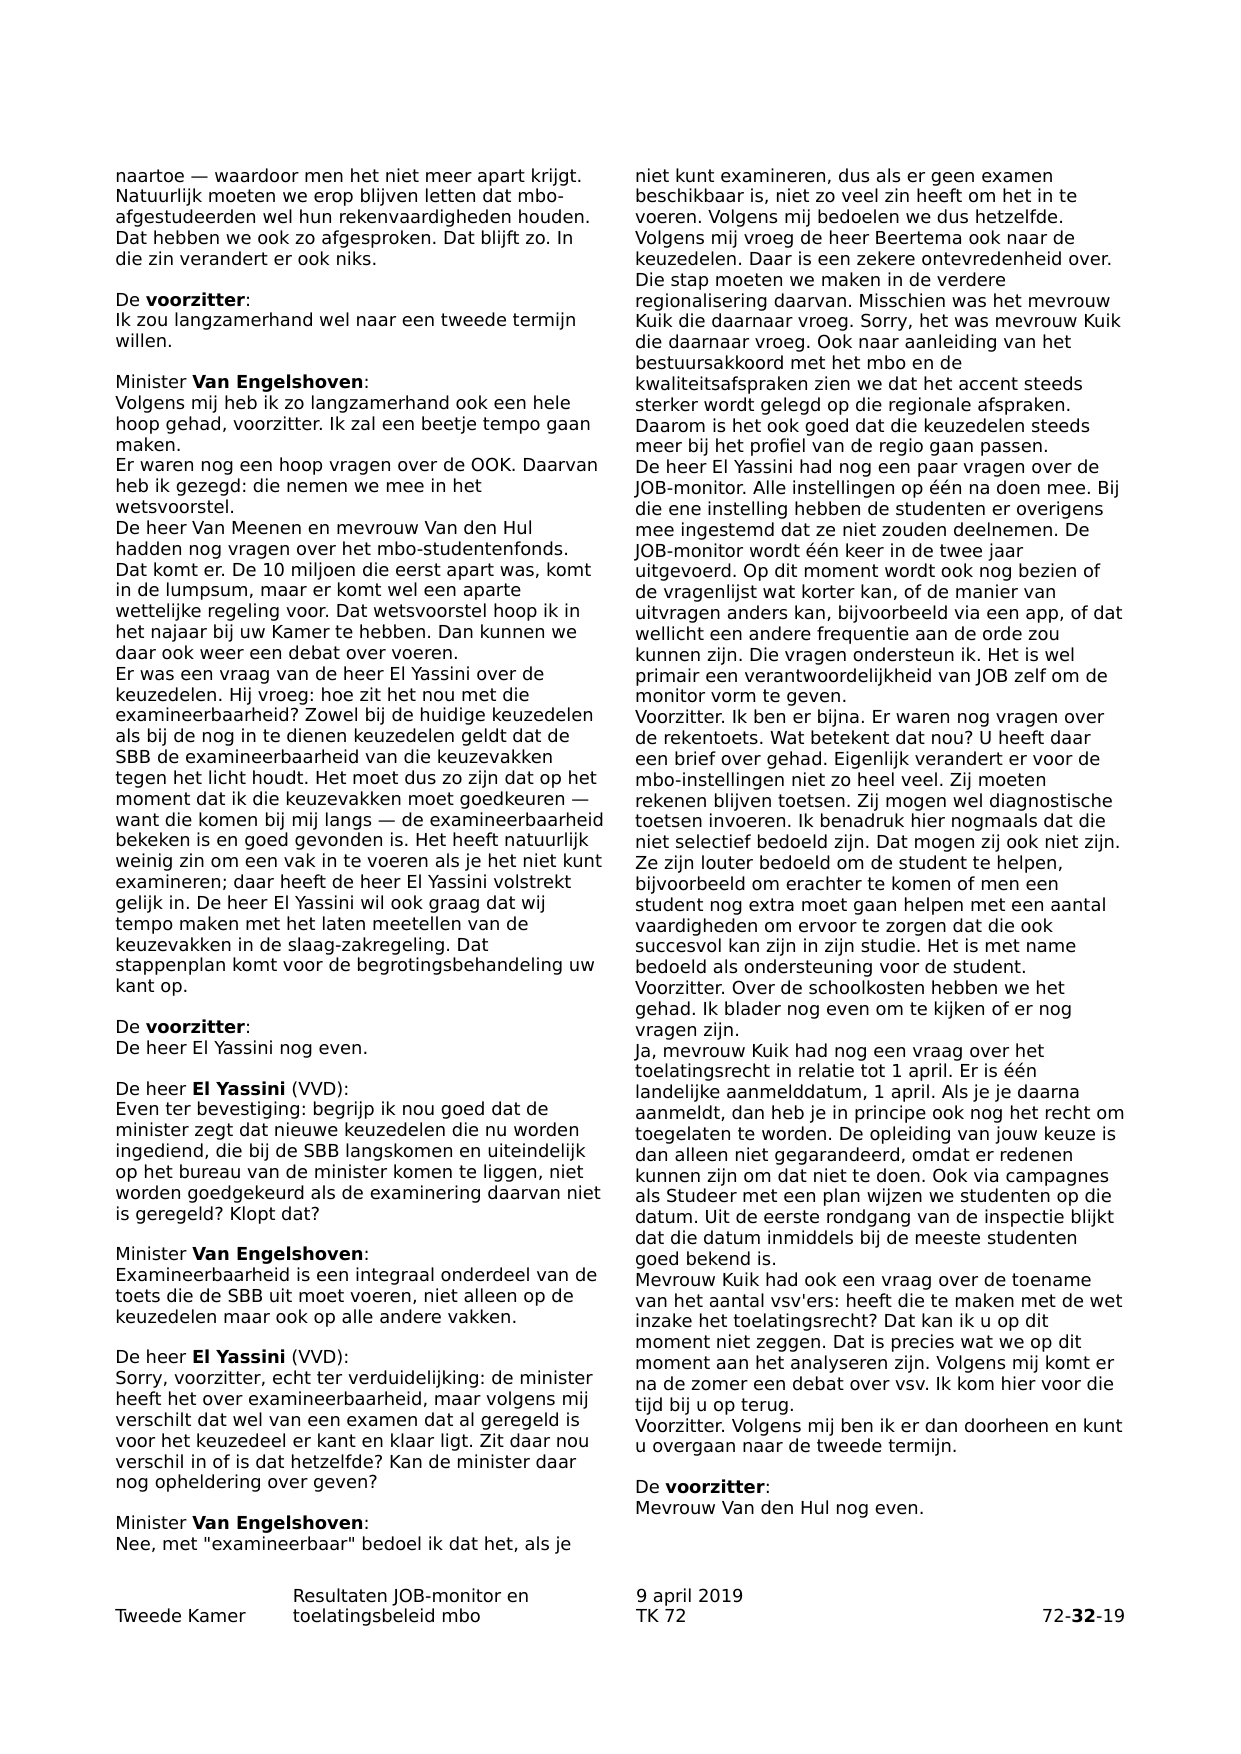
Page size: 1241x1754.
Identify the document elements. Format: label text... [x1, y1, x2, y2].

text De voorzitter: [115, 289, 605, 310]
text Minister Van Engelshoven: [115, 1244, 605, 1265]
text De heer El Yassini had nog een paar vragen over de JOB-monitor. Alle instellingen op één na doen mee. Bij die ene instelling hebben de studenten er overigens mee ingestemd dat ze niet zouden deelnemen. De JOB-monitor wordt één keer in de twee jaar uitgevoerd. Op dit moment wordt ook nog bezien of de vragenlijst wat korter kan, of de manier van uitvragen anders kan, bijvoorbeeld via een app, of dat wellicht een andere frequentie aan de orde zou kunnen zijn. Die vragen ondersteun ik. Het is wel primair een verantwoordelijkheid van JOB zelf om de monitor vorm te geven. [635, 457, 1125, 707]
text Minister Van Engelshoven: [115, 372, 605, 393]
text Ik zou langzamerhand wel naar een tweede termijn willen. [115, 310, 605, 352]
text Examineerbaarheid is een integraal onderdeel van de toets die de SBB uit moet voeren, niet alleen op de keuzedelen maar ook op alle andere vakken. [115, 1265, 605, 1327]
text De heer El Yassini (VVD): [115, 1078, 605, 1099]
text Minister Van Engelshoven: [115, 1513, 605, 1534]
text naartoe — waardoor men het niet meer apart krijgt. Natuurlijk moeten we erop blijven letten dat mbo-afgestudeerden wel hun rekenvaardigheden houden. Dat hebben we ook zo afgesproken. Dat blijft zo. In die zin verandert er ook niks. [115, 165, 605, 269]
text Nee, met "examineerbaar" bedoel ik dat het, als je [115, 1534, 605, 1554]
text Even ter bevestiging: begrijp ik nou goed dat de minister zegt dat nieuwe keuzedelen die nu worden ingediend, die bij de SBB langskomen en uiteindelijk op het bureau van de minister komen te liggen, niet worden goedgekeurd als de examinering daarvan niet is geregeld? Klopt dat? [115, 1099, 605, 1224]
text Voorzitter. Over de schoolkosten hebben we het gehad. Ik blader nog even om te kijken of er nog vragen zijn. [635, 978, 1125, 1040]
text Er waren nog een hoop vragen over de OOK. Daarvan heb ik gezegd: die nemen we mee in het wetsvoorstel. [115, 455, 605, 518]
text De heer Van Meenen en mevrouw Van den Hul hadden nog vragen over het mbo-studentenfonds. Dat komt er. De 10 miljoen die eerst apart was, komt in de lumpsum, maar er komt wel een aparte wettelijke regeling voor. Dat wetsvoorstel hoop ik in het najaar bij uw Kamer te hebben. Dan kunnen we daar ook weer een debat over voeren. [115, 518, 605, 663]
text niet kunt examineren, dus als er geen examen beschikbaar is, niet zo veel zin heeft om het in te voeren. Volgens mij bedoelen we dus hetzelfde. [635, 165, 1125, 228]
text De heer El Yassini (VVD): [115, 1347, 605, 1368]
text De voorzitter: [115, 1017, 605, 1037]
text Er was een vraag van de heer El Yassini over de keuzedelen. Hij vroeg: hoe zit het nou met die examineerbaarheid? Zowel bij de huidige keuzedelen als bij de nog in te dienen keuzedelen geldt dat de SBB de examineerbaarheid van die keuzevakken tegen het licht houdt. Het moet dus zo zijn dat op het moment dat ik die keuzevakken moet goedkeuren — want die komen bij mij langs — de examineerbaarheid bekeken is en goed gevonden is. Het heeft natuurlijk weinig zin om een vak in te voeren als je het niet kunt examineren; daar heeft de heer El Yassini volstrekt gelijk in. De heer El Yassini wil ook graag dat wij tempo maken met het laten meetellen van de keuzevakken in de slaag-zakregeling. Dat stappenplan komt voor de begrotingsbehandeling uw kant op. [115, 663, 605, 997]
text Mevrouw Kuik had ook een vraag over de toename van het aantal vsv'ers: heeft die te maken met de wet inzake het toelatingsrecht? Dat kan ik u op dit moment niet zeggen. Dat is precies wat we op dit moment aan het analyseren zijn. Volgens mij komt er na de zomer een debat over vsv. Ik kom hier voor die tijd bij u op terug. [635, 1269, 1125, 1415]
text De heer El Yassini nog even. [115, 1037, 605, 1058]
text Volgens mij heb ik zo langzamerhand ook een hele hoop gehad, voorzitter. Ik zal een beetje tempo gaan maken. [115, 393, 605, 455]
text Voorzitter. Ik ben er bijna. Er waren nog vragen over de rekentoets. Wat betekent dat nou? U heeft daar een brief over gehad. Eigenlijk verandert er voor de mbo-instellingen niet zo heel veel. Zij moeten rekenen blijven toetsen. Zij mogen wel diagnostische toetsen invoeren. Ik benadruk hier nogmaals dat die niet selectief bedoeld zijn. Dat mogen zij ook niet zijn. Ze zijn louter bedoeld om de student te helpen, bijvoorbeeld om erachter te komen of men een student nog extra moet gaan helpen met een aantal vaardigheden om ervoor te zorgen dat die ook succesvol kan zijn in zijn studie. Het is met name bedoeld als ondersteuning voor de student. [635, 707, 1125, 978]
text De voorzitter: [635, 1477, 1125, 1498]
text Sorry, voorzitter, echt ter verduidelijking: de minister heeft het over examineerbaarheid, maar volgens mij verschilt dat wel van een examen dat al geregeld is voor het keuzedeel er kant en klaar ligt. Zit daar nou verschil in of is dat hetzelfde? Kan de minister daar nog opheldering over geven? [115, 1368, 605, 1493]
text Ja, mevrouw Kuik had nog een vraag over het toelatingsrecht in relatie tot 1 april. Er is één landelijke aanmelddatum, 1 april. Als je je daarna aanmeldt, dan heb je in principe ook nog het recht om toegelaten te worden. De opleiding van jouw keuze is dan alleen niet gegarandeerd, omdat er redenen kunnen zijn om dat niet te doen. Ook via campagnes als Studeer met een plan wijzen we studenten op die datum. Uit de eerste rondgang van de inspectie blijkt dat die datum inmiddels bij de meeste studenten goed bekend is. [635, 1040, 1125, 1269]
text Mevrouw Van den Hul nog even. [635, 1498, 1125, 1518]
text Voorzitter. Volgens mij ben ik er dan doorheen en kunt u overgaan naar de tweede termijn. [635, 1415, 1125, 1457]
text Volgens mij vroeg de heer Beertema ook naar de keuzedelen. Daar is een zekere ontevredenheid over. Die stap moeten we maken in de verdere regionalisering daarvan. Misschien was het mevrouw Kuik die daarnaar vroeg. Sorry, het was mevrouw Kuik die daarnaar vroeg. Ook naar aanleiding van het bestuursakkoord met het mbo en de kwaliteitsafspraken zien we dat het accent steeds sterker wordt gelegd op die regionale afspraken. Daarom is het ook goed dat die keuzedelen steeds meer bij het profiel van de regio gaan passen. [635, 228, 1125, 457]
